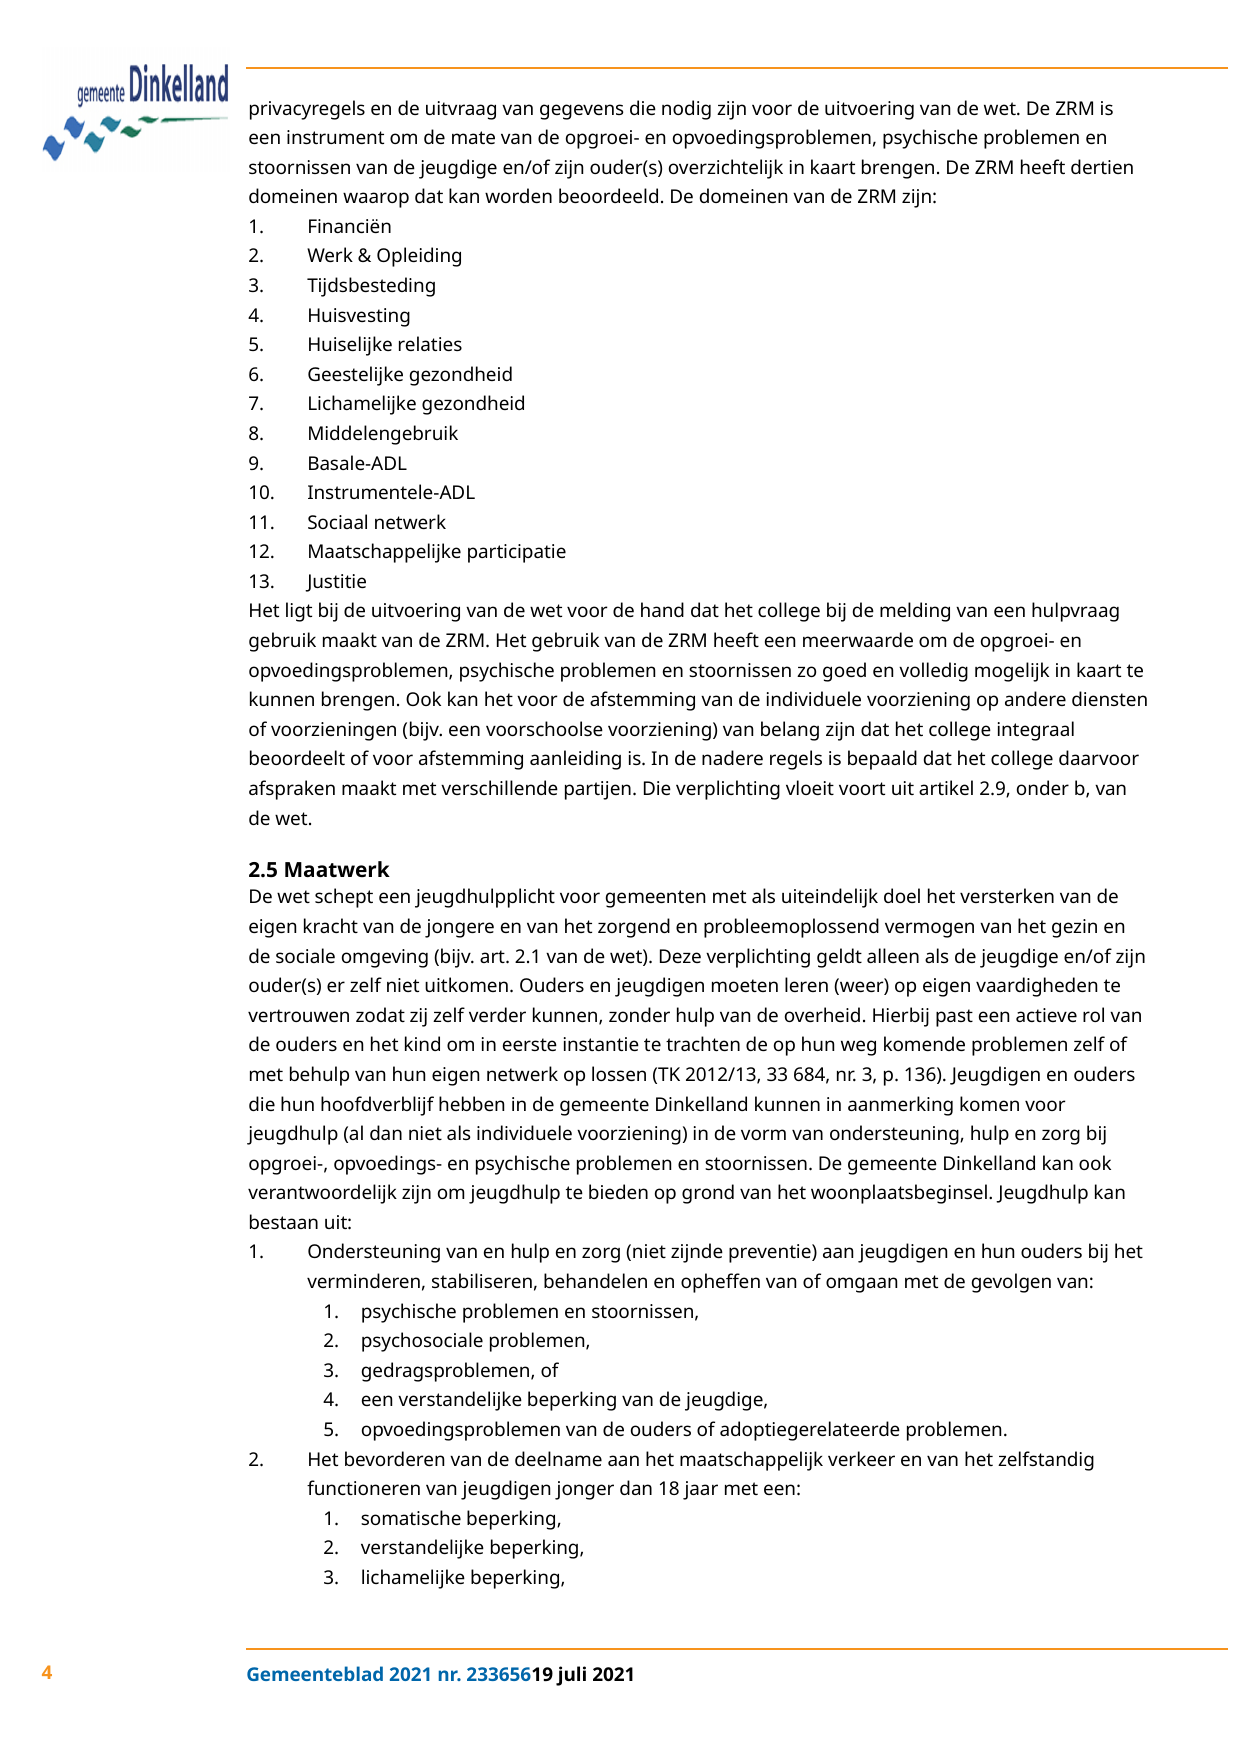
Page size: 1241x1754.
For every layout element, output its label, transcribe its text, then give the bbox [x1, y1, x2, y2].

list Ondersteuning van en hulp en zorg (niet zijnde preventie) aan jeugdigen en hun ouders bij het verminderen, stabiliseren, behandelen en opheffen van of omgaan met de gevolgen van: [248, 1239, 1152, 1294]
list Basale-ADL [248, 450, 1152, 476]
list Het bevorderen van de deelname aan het maatschappelijk verkeer en van het zelfstandig functioneren van jeugdigen jonger dan 18 jaar met een: [248, 1446, 1152, 1501]
list opvoedingsproblemen van de ouders of adoptiegerelateerde problemen. [323, 1416, 1152, 1442]
list Huisvesting [248, 302, 1152, 328]
text Het ligt bij de uitvoering van de wet voor de hand dat het college bij de melding van een hulpvraag gebruik maakt van de ZRM. Het gebruik van de ZRM heeft een meerwaarde om de opgroei- en opvoedingsproblemen, psychische problemen en stoornissen zo goed en volledig mogelijk in kaart te kunnen brengen. Ook kan het voor de afstemming van de individuele voorziening op andere diensten of voorzieningen (bijv. een voorschoolse voorziening) van belang zijn dat het college integraal beoordeelt of voor afstemming aanleiding is. In de nadere regels is bepaald dat het college daarvoor afspraken maakt met verschillende partijen. Die verplichting vloeit voort uit artikel 2.9, onder b, van de wet. [248, 598, 1152, 831]
list Huiselijke relaties [248, 331, 1152, 357]
list Tijdsbesteding [248, 272, 1152, 298]
list Geestelijke gezondheid [248, 361, 1152, 387]
list psychische problemen en stoornissen, [323, 1298, 1152, 1323]
text privacyregels en de uitvraag van gegevens die nodig zijn voor de uitvoering van de wet. De ZRM is een instrument om de mate van de opgroei- en opvoedingsproblemen, psychische problemen en stoornissen van de jeugdige en/of zijn ouder(s) overzichtelijk in kaart brengen. De ZRM heeft dertien domeinen waarop dat kan worden beoordeeld. De domeinen van de ZRM zijn: [248, 95, 1152, 209]
list lichamelijke beperking, [323, 1564, 1152, 1590]
list psychosociale problemen, [323, 1327, 1152, 1353]
list somatische beperking, [323, 1505, 1152, 1531]
list Middelengebruik [248, 420, 1152, 446]
list Financiën [248, 213, 1152, 239]
list Lichamelijke gezondheid [248, 391, 1152, 416]
text De wet schept een jeugdhulpplicht voor gemeenten met als uiteindelijk doel het versterken van de eigen kracht van de jongere en van het zorgend en probleemoplossend vermogen van het gezin en de sociale omgeving (bijv. art. 2.1 van de wet). Deze verplichting geldt alleen als de jeugdige en/of zijn ouder(s) er zelf niet uitkomen. Ouders en jeugdigen moeten leren (weer) op eigen vaardigheden te vertrouwen zodat zij zelf verder kunnen, zonder hulp van de overheid. Hierbij past een actieve rol van de ouders en het kind om in eerste instantie te trachten de op hun weg komende problemen zelf of met behulp van hun eigen netwerk op lossen (TK 2012/13, 33 684, nr. 3, p. 136). Jeugdigen en ouders die hun hoofdverblijf hebben in de gemeente Dinkelland kunnen in aanmerking komen voor jeugdhulp (al dan niet als individuele voorziening) in de vorm van ondersteuning, hulp en zorg bij opgroei-, opvoedings- en psychische problemen en stoornissen. De gemeente Dinkelland kan ook verantwoordelijk zijn om jeugdhulp te bieden op grond van het woonplaatsbeginsel. Jeugdhulp kan bestaan uit: [248, 884, 1152, 1235]
list verstandelijke beperking, [323, 1534, 1152, 1560]
list Maatschappelijke participatie [248, 538, 1152, 564]
picture [41, 47, 231, 172]
list een verstandelijke beperking van de jeugdige, [323, 1387, 1152, 1412]
list gedragsproblemen, of [323, 1357, 1152, 1383]
list Instrumentele-ADL [248, 479, 1152, 505]
list Sociaal netwerk [248, 509, 1152, 535]
list Werk & Opleiding [248, 243, 1152, 268]
list Justitie [248, 568, 1152, 594]
text 2.5 Maatwerk [248, 855, 1152, 884]
